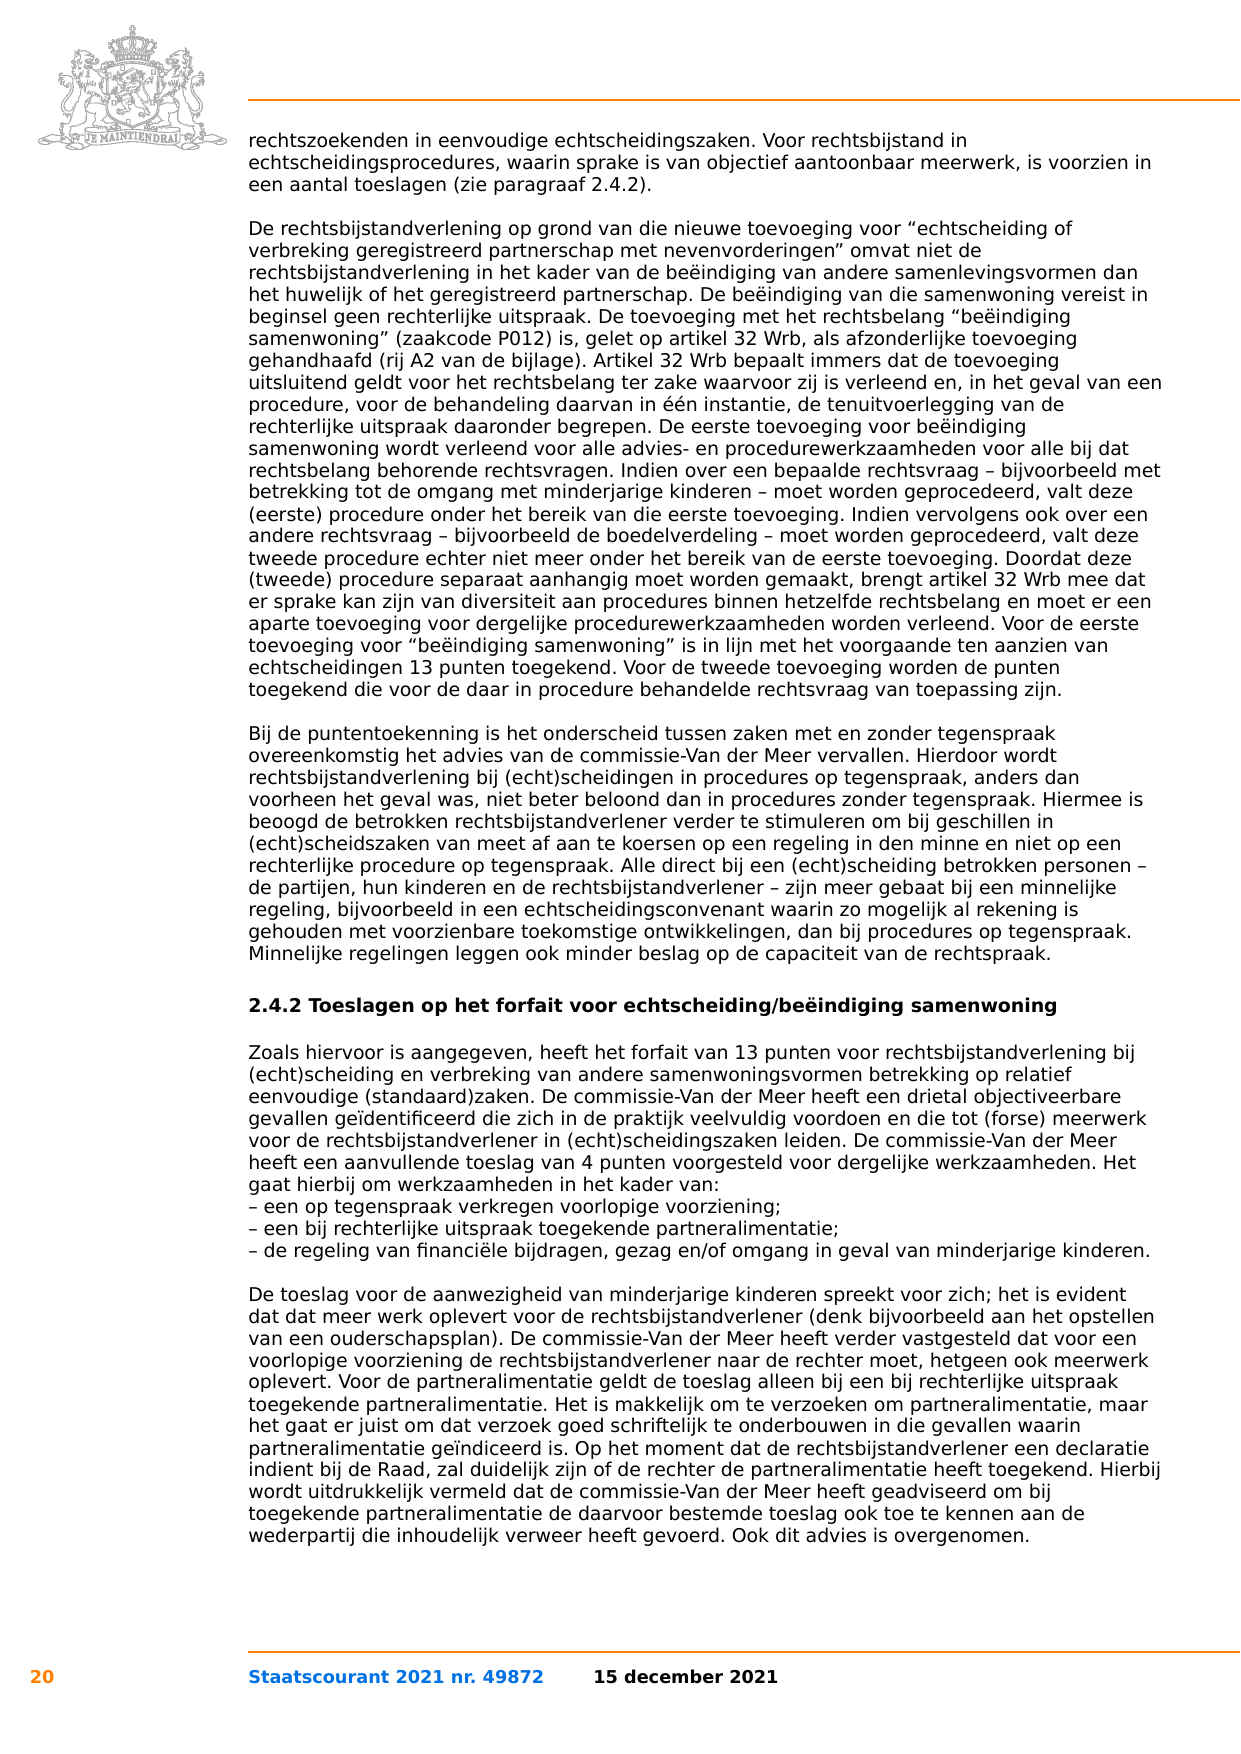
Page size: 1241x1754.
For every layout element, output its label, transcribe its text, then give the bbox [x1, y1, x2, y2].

text – de regeling van financiële bijdragen, gezag en/of omgang in geval van minderjarige kinderen. [248, 1240, 1163, 1262]
text Bij de puntentoekenning is het onderscheid tussen zaken met en zonder tegenspraak overeenkomstig het advies van de commissie-Van der Meer vervallen. Hierdoor wordt rechtsbijstandverlening bij (echt)scheidingen in procedures op tegenspraak, anders dan voorheen het geval was, niet beter beloond dan in procedures zonder tegenspraak. Hiermee is beoogd de betrokken rechtsbijstandverlener verder te stimuleren om bij geschillen in (echt)scheidszaken van meet af aan te koersen op een regeling in den minne en niet op een rechterlijke procedure op tegenspraak. Alle direct bij een (echt)scheiding betrokken personen – de partijen, hun kinderen en de rechtsbijstandverlener – zijn meer gebaat bij een minnelijke regeling, bijvoorbeeld in een echtscheidingsconvenant waarin zo mogelijk al rekening is gehouden met voorzienbare toekomstige ontwikkelingen, dan bij procedures op tegenspraak. Minnelijke regelingen leggen ook minder beslag op de capaciteit van de rechtspraak. [248, 723, 1163, 965]
text De rechtsbijstandverlening op grond van die nieuwe toevoeging voor “echtscheiding of verbreking geregistreerd partnerschap met nevenvorderingen” omvat niet de rechtsbijstandverlening in het kader van de beëindiging van andere samenlevingsvormen dan het huwelijk of het geregistreerd partnerschap. De beëindiging van die samenwoning vereist in beginsel geen rechterlijke uitspraak. De toevoeging met het rechtsbelang “beëindiging samenwoning” (zaakcode P012) is, gelet op artikel 32 Wrb, als afzonderlijke toevoeging gehandhaafd (rij A2 van de bijlage). Artikel 32 Wrb bepaalt immers dat de toevoeging uitsluitend geldt voor het rechtsbelang ter zake waarvoor zij is verleend en, in het geval van een procedure, voor de behandeling daarvan in één instantie, de tenuitvoerlegging van de rechterlijke uitspraak daaronder begrepen. De eerste toevoeging voor beëindiging samenwoning wordt verleend voor alle advies- en procedurewerkzaamheden voor alle bij dat rechtsbelang behorende rechtsvragen. Indien over een bepaalde rechtsvraag – bijvoorbeeld met betrekking tot de omgang met minderjarige kinderen – moet worden geprocedeerd, valt deze (eerste) procedure onder het bereik van die eerste toevoeging. Indien vervolgens ook over een andere rechtsvraag – bijvoorbeeld de boedelverdeling – moet worden geprocedeerd, valt deze tweede procedure echter niet meer onder het bereik van de eerste toevoeging. Doordat deze (tweede) procedure separaat aanhangig moet worden gemaakt, brengt artikel 32 Wrb mee dat er sprake kan zijn van diversiteit aan procedures binnen hetzelfde rechtsbelang en moet er een aparte toevoeging voor dergelijke procedurewerkzaamheden worden verleend. Voor de eerste toevoeging voor “beëindiging samenwoning” is in lijn met het voorgaande ten aanzien van echtscheidingen 13 punten toegekend. Voor de tweede toevoeging worden de punten toegekend die voor de daar in procedure behandelde rechtsvraag van toepassing zijn. [248, 218, 1163, 701]
text Zoals hiervoor is aangegeven, heeft het forfait van 13 punten voor rechtsbijstandverlening bij (echt)scheiding en verbreking van andere samenwoningsvormen betrekking op relatief eenvoudige (standaard)zaken. De commissie-Van der Meer heeft een drietal objectiveerbare gevallen geïdentificeerd die zich in de praktijk veelvuldig voordoen en die tot (forse) meerwerk voor de rechtsbijstandverlener in (echt)scheidingszaken leiden. De commissie-Van der Meer heeft een aanvullende toeslag van 4 punten voorgesteld voor dergelijke werkzaamheden. Het gaat hierbij om werkzaamheden in het kader van: [248, 1042, 1163, 1196]
picture [38, 25, 227, 150]
text rechtszoekenden in eenvoudige echtscheidingszaken. Voor rechtsbijstand in echtscheidingsprocedures, waarin sprake is van objectief aantoonbaar meerwerk, is voorzien in een aantal toeslagen (zie paragraaf 2.4.2). [248, 130, 1163, 196]
subtitle 2.4.2 Toeslagen op het forfait voor echtscheiding/beëindiging samenwoning [248, 995, 1163, 1017]
text – een op tegenspraak verkregen voorlopige voorziening; [248, 1196, 1163, 1218]
text – een bij rechterlijke uitspraak toegekende partneralimentatie; [248, 1218, 1163, 1240]
text De toeslag voor de aanwezigheid van minderjarige kinderen spreekt voor zich; het is evident dat dat meer werk oplevert voor de rechtsbijstandverlener (denk bijvoorbeeld aan het opstellen van een ouderschapsplan). De commissie-Van der Meer heeft verder vastgesteld dat voor een voorlopige voorziening de rechtsbijstandverlener naar de rechter moet, hetgeen ook meerwerk oplevert. Voor de partneralimentatie geldt de toeslag alleen bij een bij rechterlijke uitspraak toegekende partneralimentatie. Het is makkelijk om te verzoeken om partneralimentatie, maar het gaat er juist om dat verzoek goed schriftelijk te onderbouwen in die gevallen waarin partneralimentatie geïndiceerd is. Op het moment dat de rechtsbijstandverlener een declaratie indient bij de Raad, zal duidelijk zijn of de rechter de partneralimentatie heeft toegekend. Hierbij wordt uitdrukkelijk vermeld dat de commissie-Van der Meer heeft geadviseerd om bij toegekende partneralimentatie de daarvoor bestemde toeslag ook toe te kennen aan de wederpartij die inhoudelijk verweer heeft gevoerd. Ook dit advies is overgenomen. [248, 1283, 1163, 1547]
